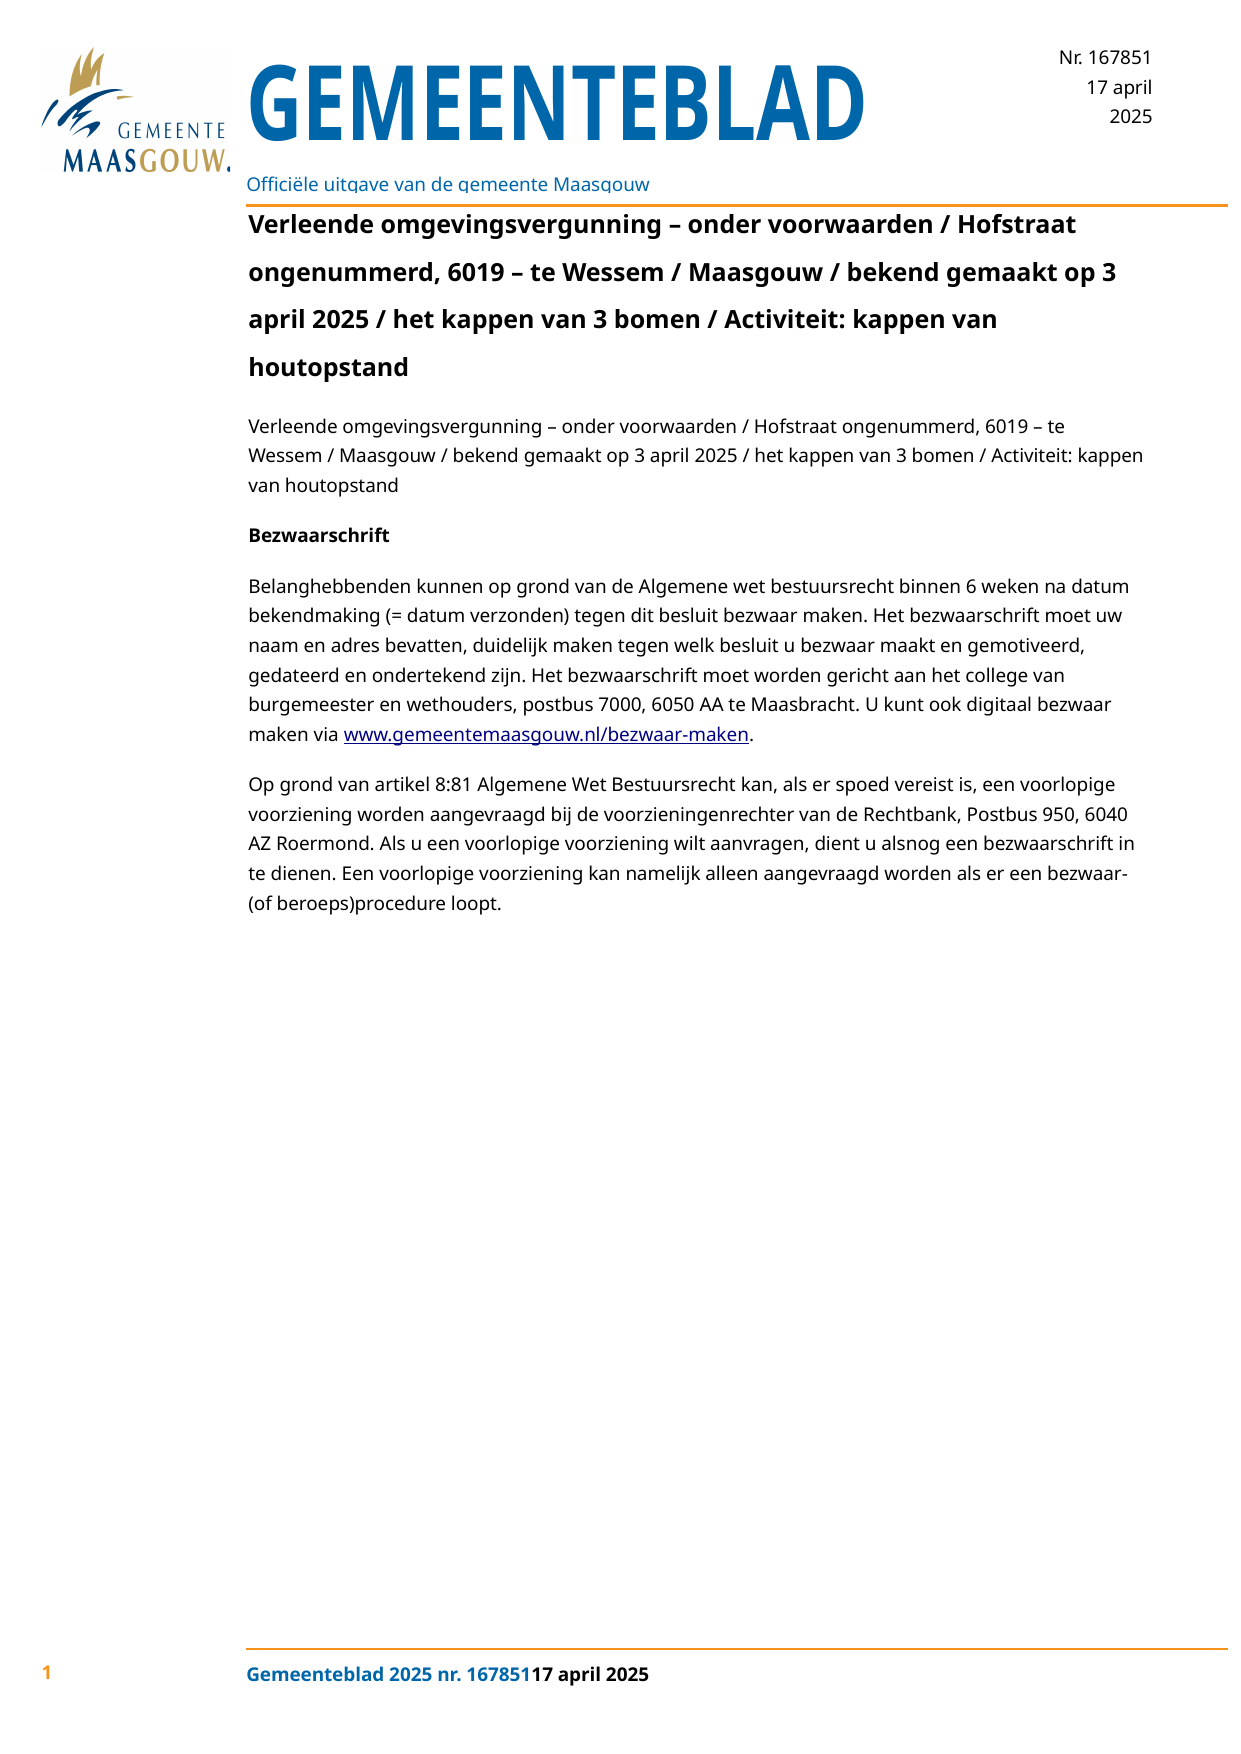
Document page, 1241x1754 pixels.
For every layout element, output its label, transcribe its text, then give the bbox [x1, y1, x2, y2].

text Bezwaarschrift [248, 523, 1152, 548]
text Verleende omgevingsvergunning – onder voorwaarden / Hofstraat ongenummerd, 6019 – te Wessem / Maasgouw / bekend gemaakt op 3 april 2025 / het kappen van 3 bomen / Activiteit: kappen van houtopstand [248, 413, 1152, 498]
text Verleende omgevingsvergunning – onder voorwaarden / Hofstraat ongenummerd, 6019 – te Wessem / Maasgouw / bekend gemaakt op 3 april 2025 / het kappen van 3 bomen / Activiteit: kappen van houtopstand [248, 207, 1152, 384]
text Op grond van artikel 8:81 Algemene Wet Bestuursrecht kan, als er spoed vereist is, een voorlopige voorziening worden aangevraagd bij de voorzieningenrechter van de Rechtbank, Postbus 950, 6040 AZ Roermond. Als u een voorlopige voorziening wilt aanvragen, dient u alsnog een bezwaarschrift in te dienen. Een voorlopige voorziening kan namelijk alleen aangevraagd worden als er een bezwaar- (of beroeps)procedure loopt. [248, 771, 1152, 916]
text Belanghebbenden kunnen op grond van de Algemene wet bestuursrecht binnen 6 weken na datum bekendmaking (= datum verzonden) tegen dit besluit bezwaar maken. Het bezwaarschrift moet uw naam en adres bevatten, duidelijk maken tegen welk besluit u bezwaar maakt en gemotiveerd, gedateerd en ondertekend zijn. Het bezwaarschrift moet worden gericht aan het college van burgemeester en wethouders, postbus 7000, 6050 AA te Maasbracht. U kunt ook digitaal bezwaar maken via www.gemeentemaasgouw.nl/bezwaar-maken. [248, 573, 1152, 747]
picture [41, 47, 231, 172]
